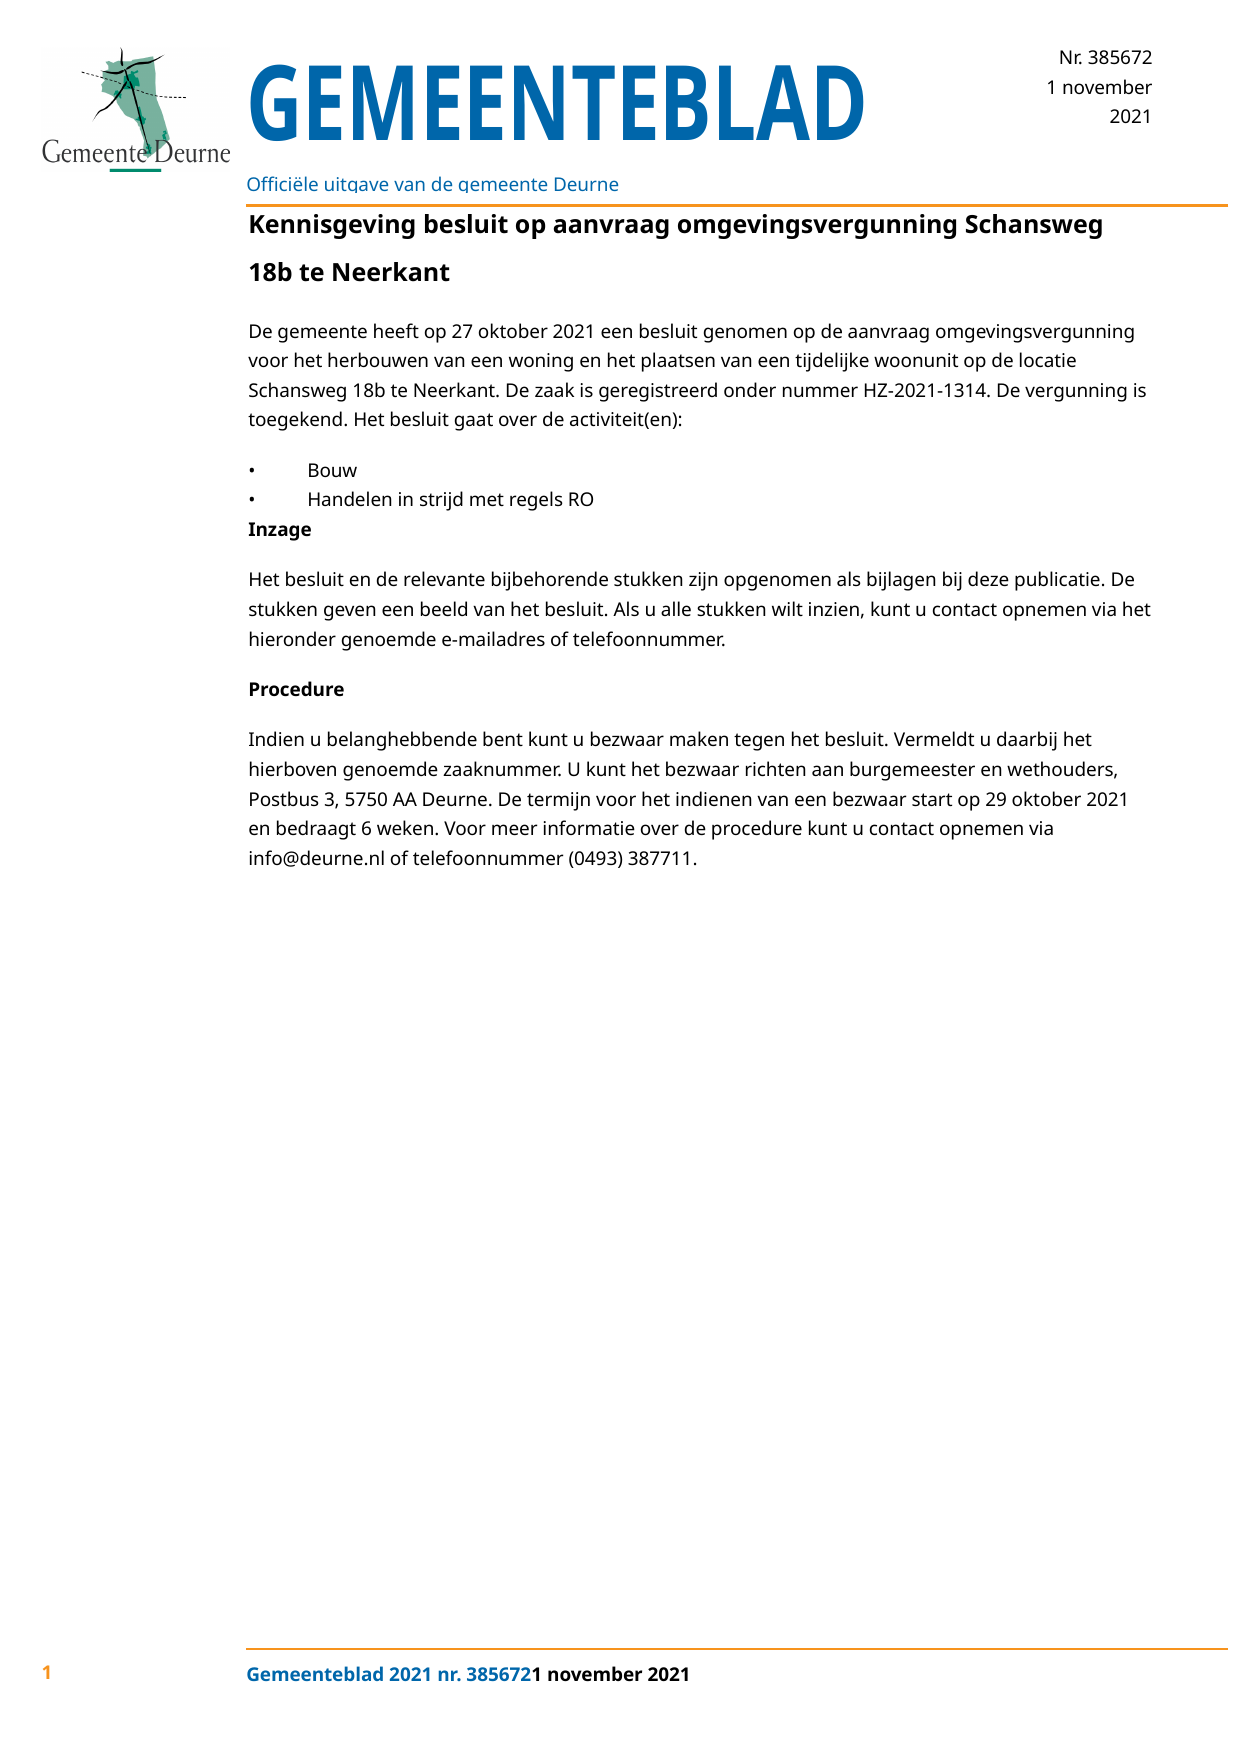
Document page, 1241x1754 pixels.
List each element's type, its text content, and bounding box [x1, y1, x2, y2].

text Het besluit en de relevante bijbehorende stukken zijn opgenomen als bijlagen bij deze publicatie. De stukken geven een beeld van het besluit. Als u alle stukken wilt inzien, kunt u contact opnemen via het hieronder genoemde e-mailadres of telefoonnummer. [248, 567, 1152, 652]
text Kennisgeving besluit op aanvraag omgevingsvergunning Schansweg 18b te Neerkant [248, 207, 1152, 288]
list Bouw [248, 457, 1152, 483]
text Inzage [248, 516, 1152, 542]
picture [41, 47, 231, 172]
text Indien u belanghebbende bent kunt u bezwaar maken tegen het besluit. Vermeldt u daarbij het hierboven genoemde zaaknummer. U kunt het bezwaar richten aan burgemeester en wethouders, Postbus 3, 5750 AA Deurne. De termijn voor het indienen van een bezwaar start op 29 oktober 2021 en bedraagt 6 weken. Voor meer informatie over de procedure kunt u contact opnemen via info@deurne.nl of telefoonnummer (0493) 387711. [248, 727, 1152, 871]
text Procedure [248, 676, 1152, 702]
list Handelen in strijd met regels RO [248, 487, 1152, 512]
text De gemeente heeft op 27 oktober 2021 een besluit genomen op de aanvraag omgevingsvergunning voor het herbouwen van een woning en het plaatsen van een tijdelijke woonunit op de locatie Schansweg 18b te Neerkant. De zaak is geregistreerd onder nummer HZ-2021-1314. De vergunning is toegekend. Het besluit gaat over de activiteit(en): [248, 318, 1152, 432]
